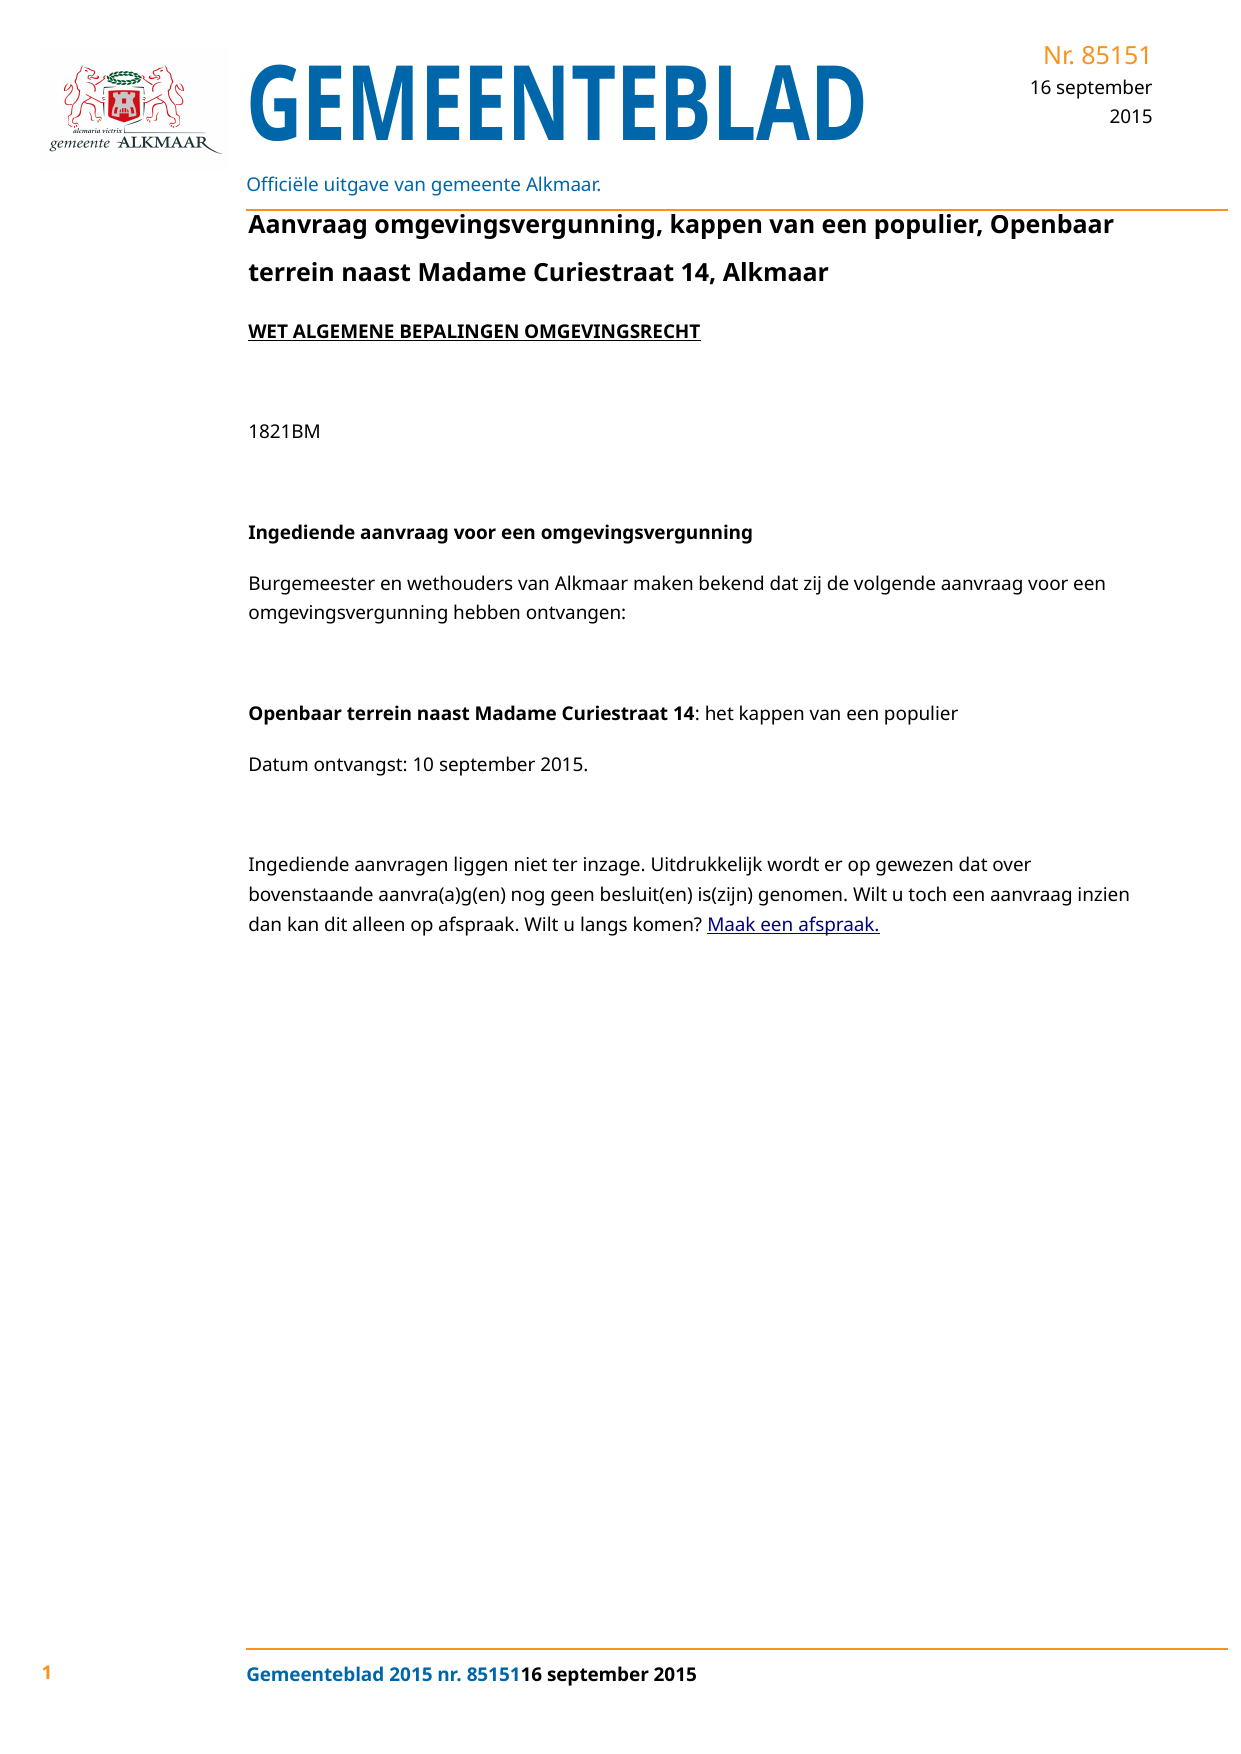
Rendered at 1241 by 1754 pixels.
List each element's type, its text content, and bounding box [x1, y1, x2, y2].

text Ingediende aanvraag voor een omgevingsvergunning [248, 519, 1152, 545]
text Burgemeester en wethouders van Alkmaar maken bekend dat zij de volgende aanvraag voor een omgevingsvergunning hebben ontvangen: [248, 570, 1152, 625]
picture [41, 47, 231, 172]
text WET ALGEMENE BEPALINGEN OMGEVINGSRECHT [248, 318, 1152, 344]
text Datum ontvangst: 10 september 2015. [248, 751, 1152, 777]
text Ingediende aanvragen liggen niet ter inzage. Uitdrukkelijk wordt er op gewezen dat over bovenstaande aanvra(a)g(en) nog geen besluit(en) is(zijn) genomen. Wilt u toch een aanvraag inzien dan kan dit alleen op afspraak. Wilt u langs komen? Maak een afspraak. [248, 852, 1152, 937]
text 1821BM [248, 419, 1152, 444]
text Openbaar terrein naast Madame Curiestraat 14: het kappen van een populier [248, 700, 1152, 726]
text Aanvraag omgevingsvergunning, kappen van een populier, Openbaar terrein naast Madame Curiestraat 14, Alkmaar [248, 211, 1152, 288]
